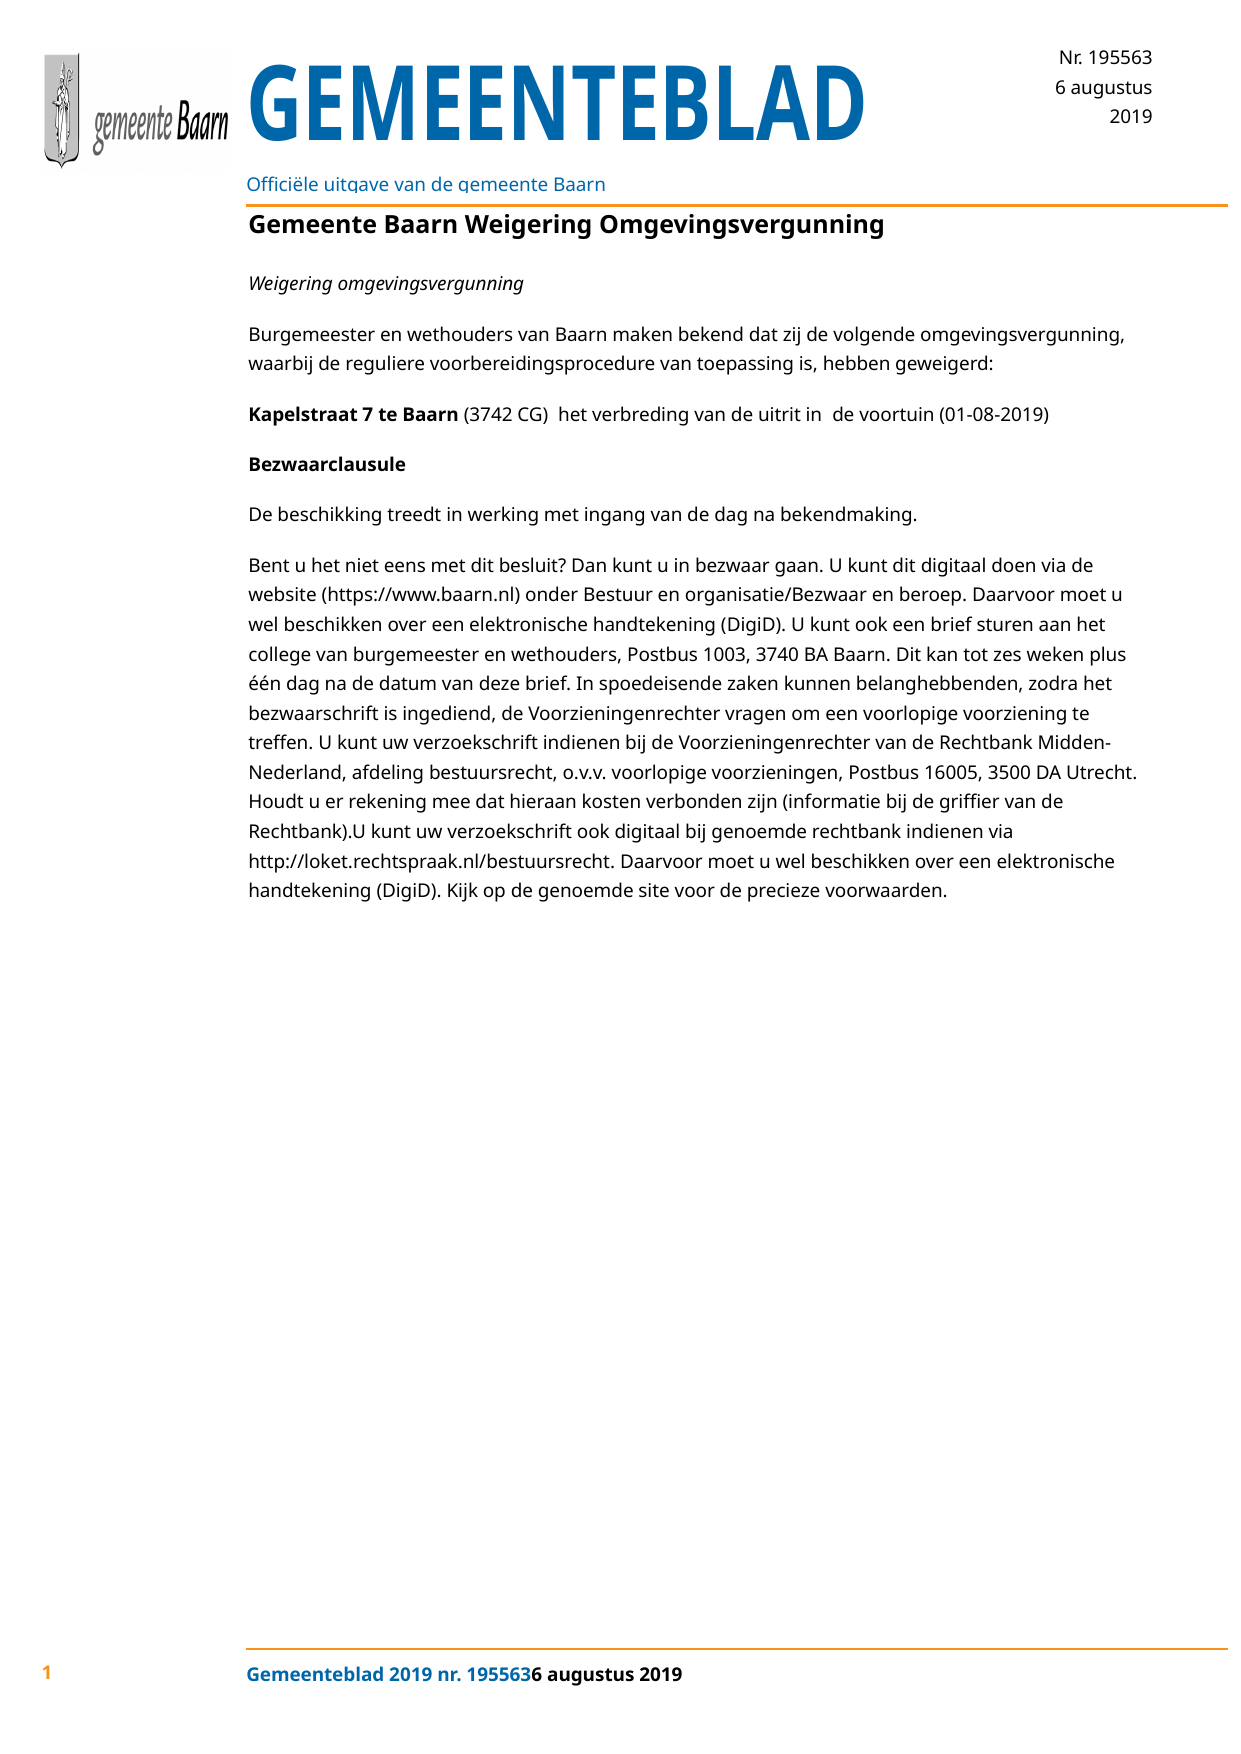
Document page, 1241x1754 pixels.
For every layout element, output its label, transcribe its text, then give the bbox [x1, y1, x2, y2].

text Bent u het niet eens met dit besluit? Dan kunt u in bezwaar gaan. U kunt dit digitaal doen via de website (https://www.baarn.nl) onder Bestuur en organisatie/Bezwaar en beroep. Daarvoor moet u wel beschikken over een elektronische handtekening (DigiD). U kunt ook een brief sturen aan het college van burgemeester en wethouders, Postbus 1003, 3740 BA Baarn. Dit kan tot zes weken plus één dag na de datum van deze brief. In spoedeisende zaken kunnen belanghebbenden, zodra het bezwaarschrift is ingediend, de Voorzieningenrechter vragen om een voorlopige voorziening te treffen. U kunt uw verzoekschrift indienen bij de Voorzieningenrechter van de Rechtbank Midden-Nederland, afdeling bestuursrecht, o.v.v. voorlopige voorzieningen, Postbus 16005, 3500 DA Utrecht. Houdt u er rekening mee dat hieraan kosten verbonden zijn (informatie bij de griffier van de Rechtbank).U kunt uw verzoekschrift ook digitaal bij genoemde rechtbank indienen via http://loket.rechtspraak.nl/bestuursrecht. Daarvoor moet u wel beschikken over een elektronische handtekening (DigiD). Kijk op de genoemde site voor de precieze voorwaarden. [248, 552, 1152, 903]
text Weigering omgevingsvergunning [248, 270, 1152, 296]
text Kapelstraat 7 te Baarn (3742 CG) het verbreding van de uitrit in de voortuin (01-08-2019) [248, 401, 1152, 426]
text Burgemeester en wethouders van Baarn maken bekend dat zij de volgende omgevingsvergunning, waarbij de reguliere voorbereidingsprocedure van toepassing is, hebben geweigerd: [248, 321, 1152, 376]
text Bezwaarclausule [248, 451, 1152, 477]
picture [41, 47, 231, 172]
text Gemeente Baarn Weigering Omgevingsvergunning [248, 207, 1152, 241]
text De beschikking treedt in werking met ingang van de dag na bekendmaking. [248, 502, 1152, 527]
